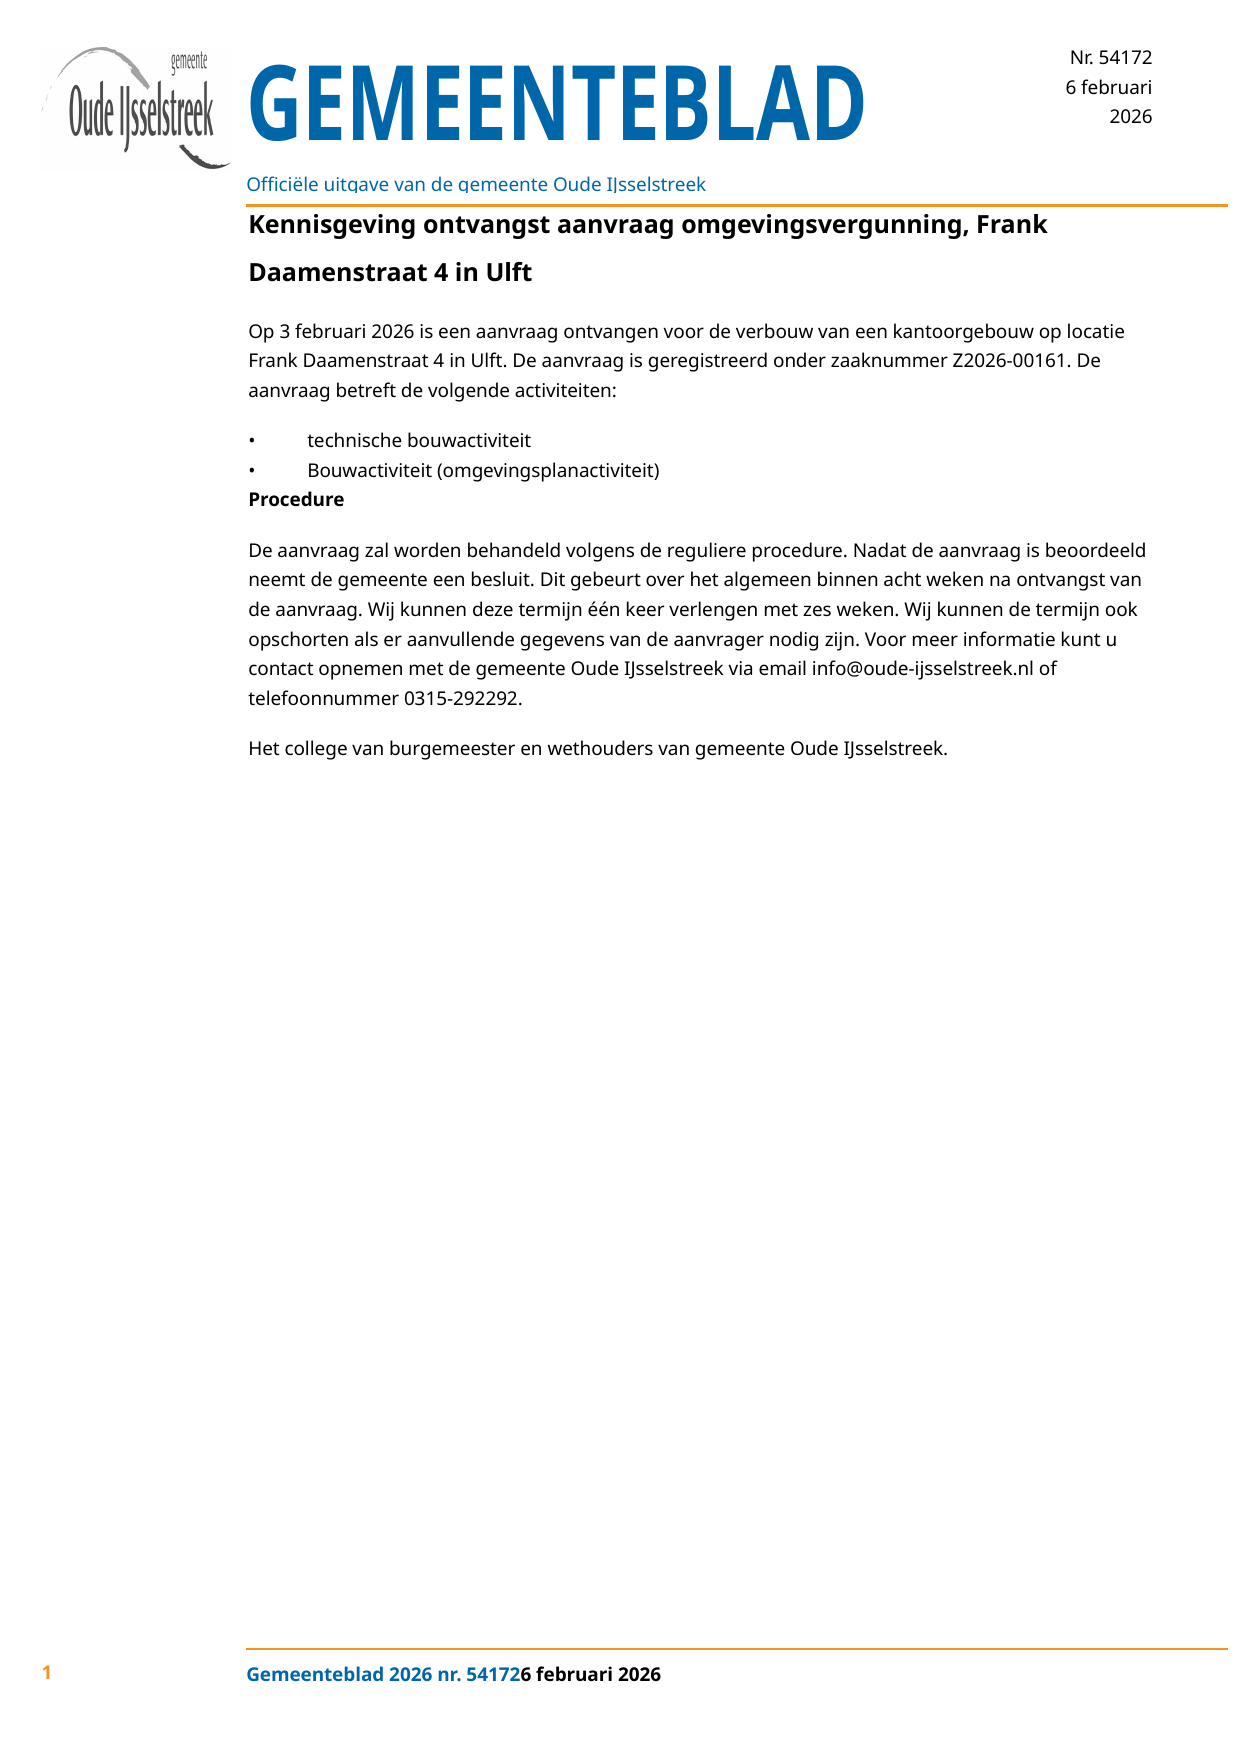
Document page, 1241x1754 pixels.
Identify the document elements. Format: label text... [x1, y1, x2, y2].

text Op 3 februari 2026 is een aanvraag ontvangen voor de verbouw van een kantoorgebouw op locatie Frank Daamenstraat 4 in Ulft. De aanvraag is geregistreerd onder zaaknummer Z2026-00161. De aanvraag betreft de volgende activiteiten: [248, 318, 1152, 403]
text Procedure [248, 487, 1152, 512]
picture [41, 47, 231, 172]
text Het college van burgemeester en wethouders van gemeente Oude IJsselstreek. [248, 735, 1152, 761]
list technische bouwactiviteit [248, 427, 1152, 453]
list Bouwactiviteit (omgevingsplanactiviteit) [248, 457, 1152, 483]
text Kennisgeving ontvangst aanvraag omgevingsvergunning, Frank Daamenstraat 4 in Ulft [248, 207, 1152, 288]
text De aanvraag zal worden behandeld volgens de reguliere procedure. Nadat de aanvraag is beoordeeld neemt de gemeente een besluit. Dit gebeurt over het algemeen binnen acht weken na ontvangst van de aanvraag. Wij kunnen deze termijn één keer verlengen met zes weken. Wij kunnen de termijn ook opschorten als er aanvullende gegevens van de aanvrager nodig zijn. Voor meer informatie kunt u contact opnemen met de gemeente Oude IJsselstreek via email info@oude-ijsselstreek.nl of telefoonnummer 0315-292292. [248, 537, 1152, 711]
